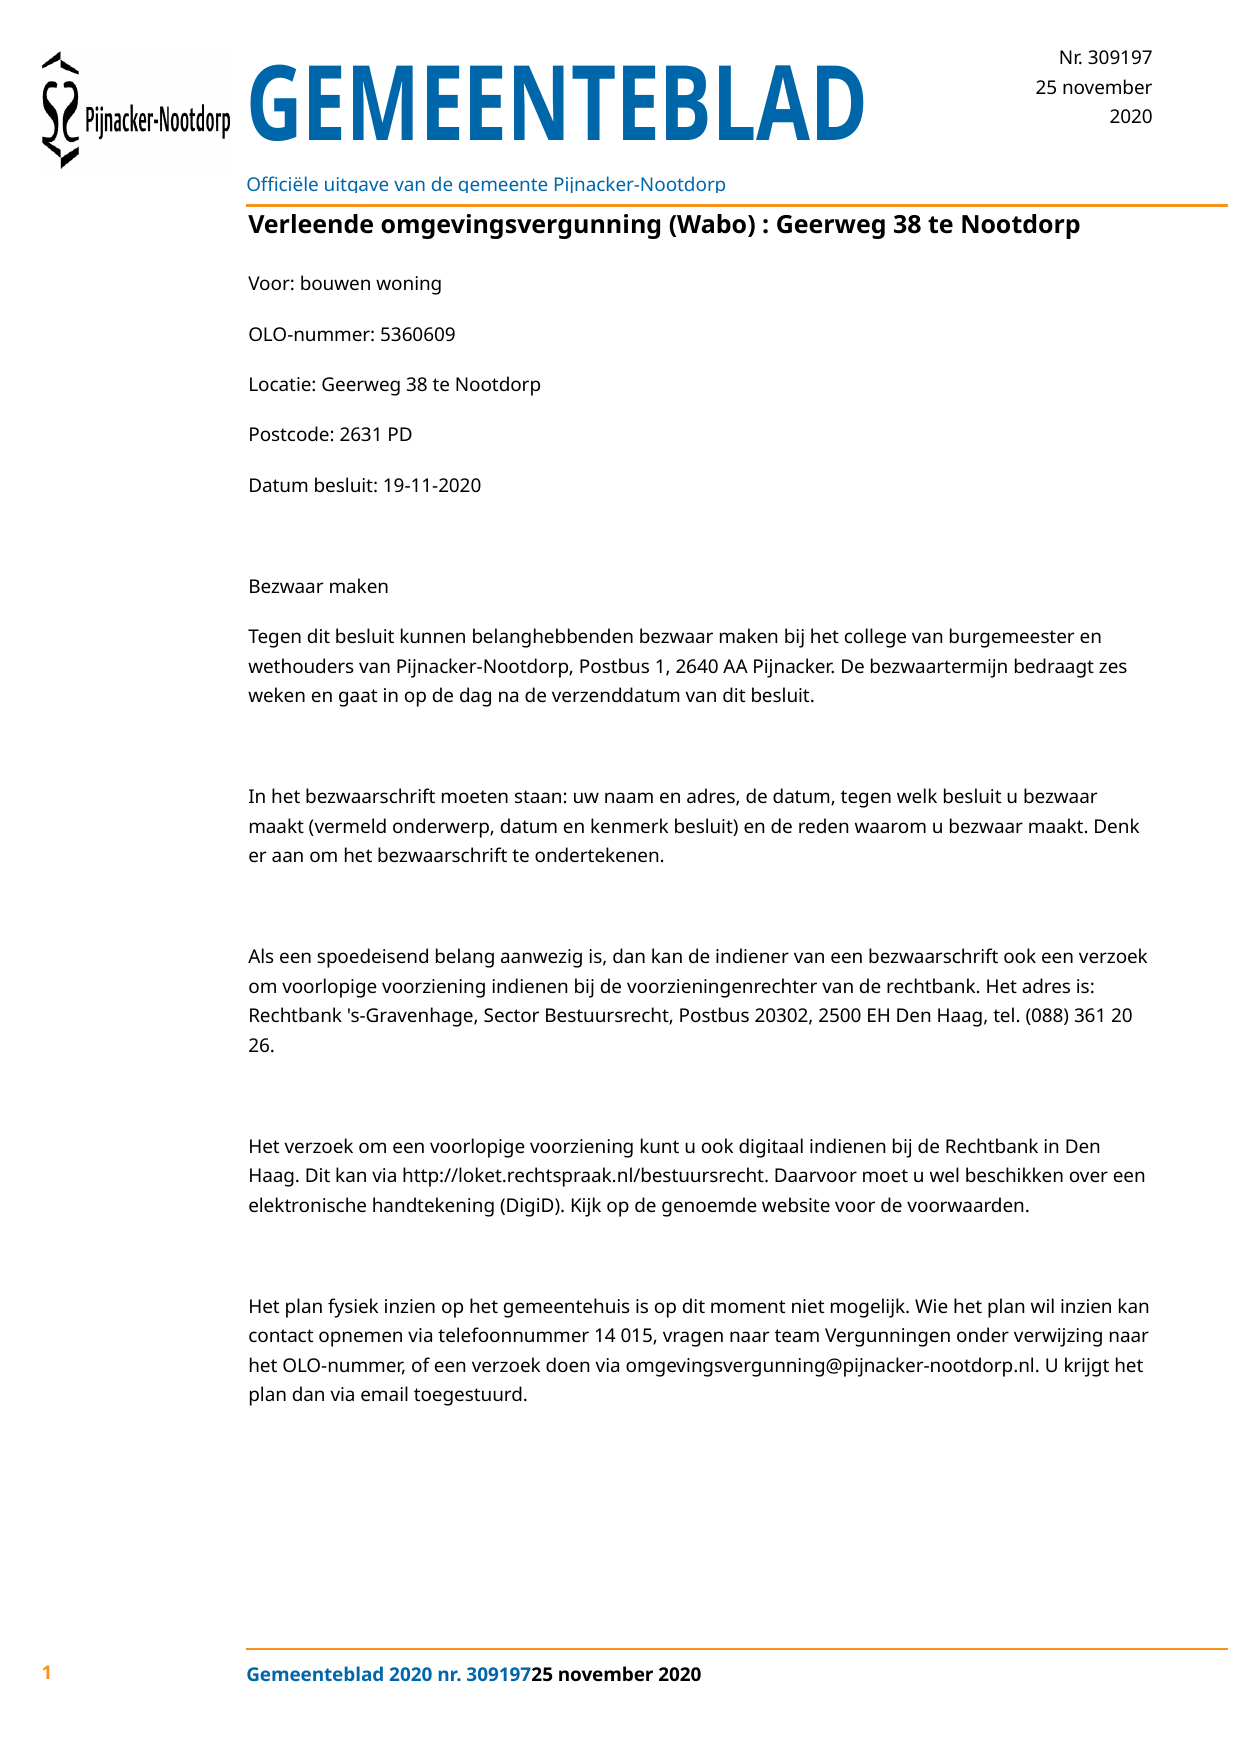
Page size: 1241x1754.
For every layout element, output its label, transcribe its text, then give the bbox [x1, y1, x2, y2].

text Postcode: 2631 PD [248, 422, 1152, 447]
text In het bezwaarschrift moeten staan: uw naam en adres, de datum, tegen welk besluit u bezwaar maakt (vermeld onderwerp, datum en kenmerk besluit) en de reden waarom u bezwaar maakt. Denk er aan om het bezwaarschrift te ondertekenen. [248, 783, 1152, 868]
picture [41, 47, 231, 172]
text Datum besluit: 19-11-2020 [248, 472, 1152, 498]
text Het verzoek om een voorlopige voorziening kunt u ook digitaal indienen bij de Rechtbank in Den Haag. Dit kan via http://loket.rechtspraak.nl/bestuursrecht. Daarvoor moet u wel beschikken over een elektronische handtekening (DigiD). Kijk op de genoemde website voor de voorwaarden. [248, 1133, 1152, 1218]
text Tegen dit besluit kunnen belanghebbenden bezwaar maken bij het college van burgemeester en wethouders van Pijnacker-Nootdorp, Postbus 1, 2640 AA Pijnacker. De bezwaartermijn bedraagt zes weken en gaat in op de dag na de verzenddatum van dit besluit. [248, 623, 1152, 708]
text OLO-nummer: 5360609 [248, 321, 1152, 346]
text Het plan fysiek inzien op het gemeentehuis is op dit moment niet mogelijk. Wie het plan wil inzien kan contact opnemen via telefoonnummer 14 015, vragen naar team Vergunningen onder verwijzing naar het OLO-nummer, of een verzoek doen via omgevingsvergunning@pijnacker-nootdorp.nl. U krijgt het plan dan via email toegestuurd. [248, 1293, 1152, 1407]
text Locatie: Geerweg 38 te Nootdorp [248, 371, 1152, 397]
text Als een spoedeisend belang aanwezig is, dan kan de indiener van een bezwaarschrift ook een verzoek om voorlopige voorziening indienen bij de voorzieningenrechter van de rechtbank. Het adres is: Rechtbank 's-Gravenhage, Sector Bestuursrecht, Postbus 20302, 2500 EH Den Haag, tel. (088) 361 20 26. [248, 943, 1152, 1058]
text Verleende omgevingsvergunning (Wabo) : Geerweg 38 te Nootdorp [248, 207, 1152, 241]
text Bezwaar maken [248, 573, 1152, 598]
text Voor: bouwen woning [248, 270, 1152, 296]
